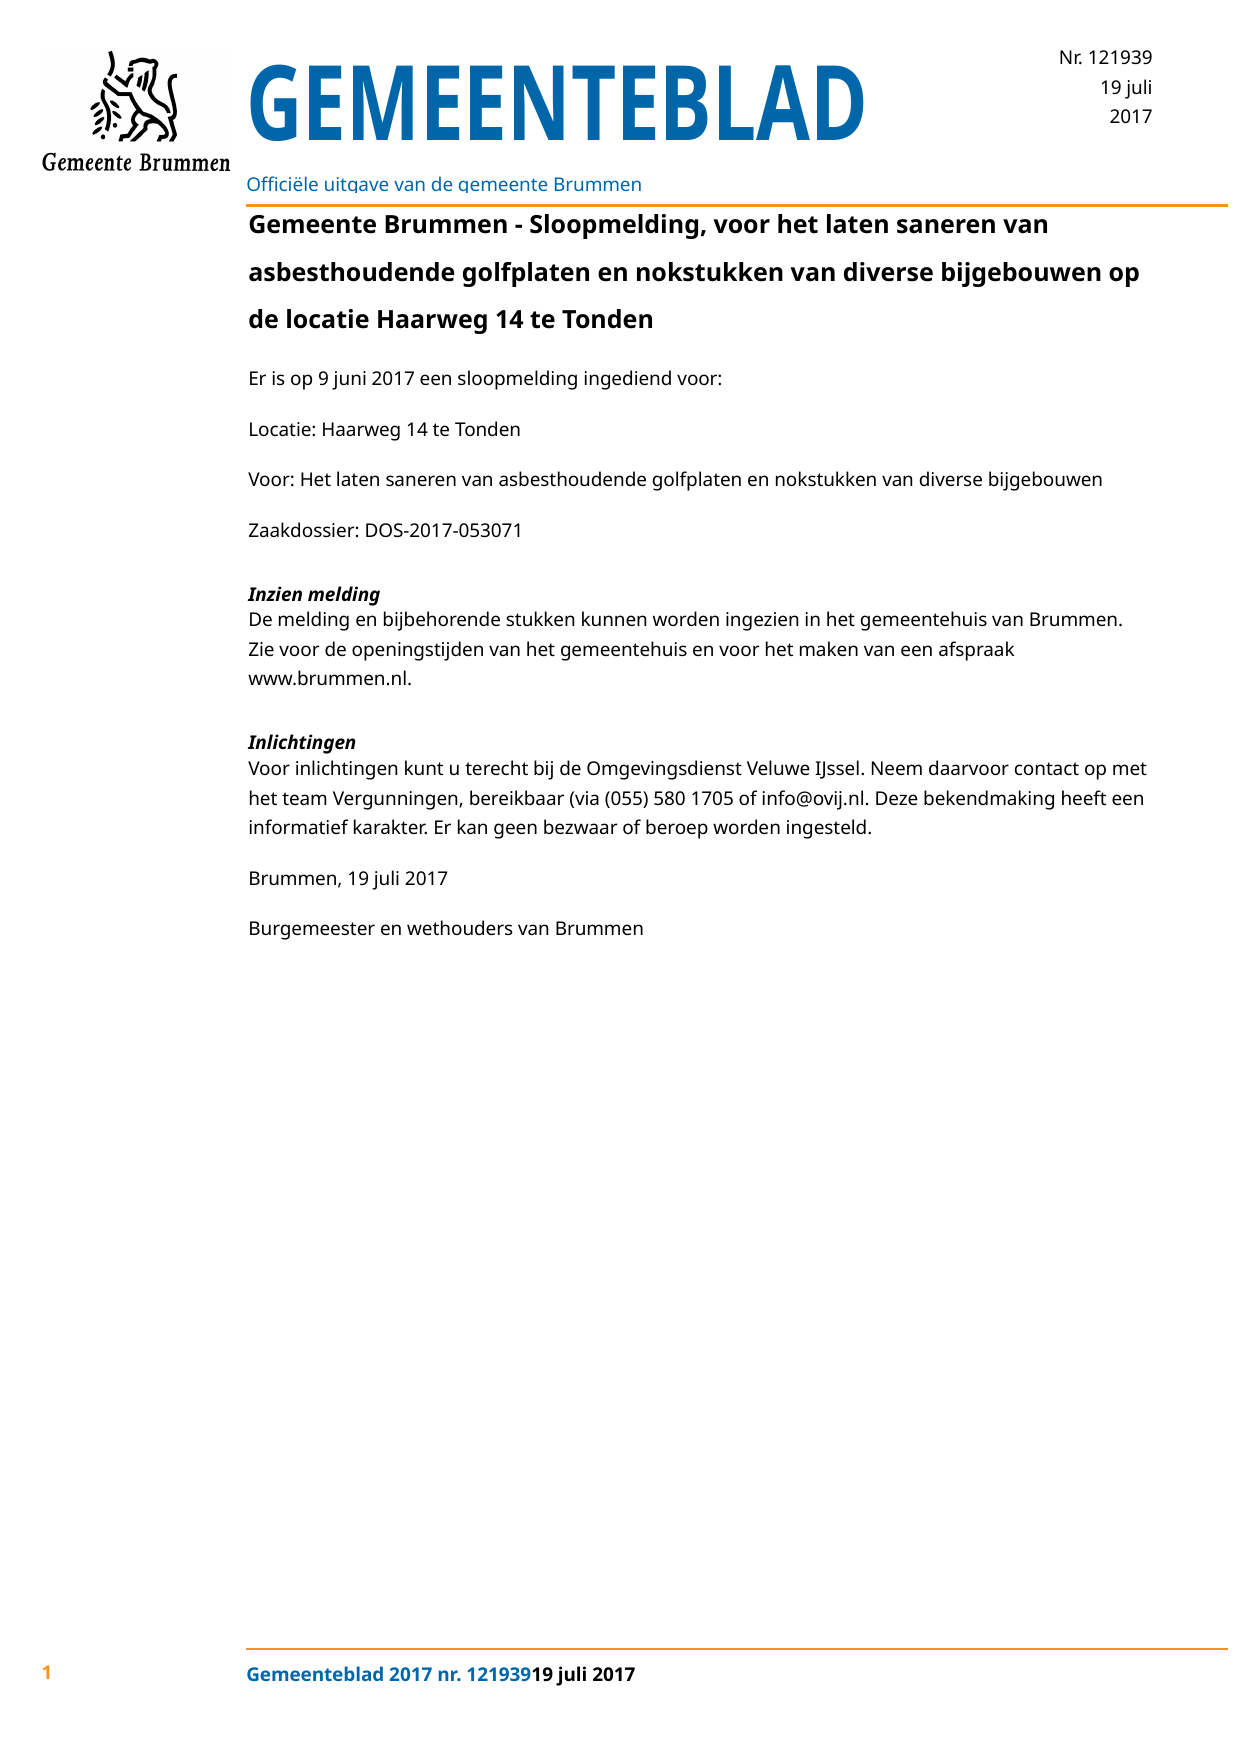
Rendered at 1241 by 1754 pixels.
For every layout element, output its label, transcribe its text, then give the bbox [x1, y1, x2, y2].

text Er is op 9 juni 2017 een sloopmelding ingediend voor: [248, 366, 1152, 391]
text Voor: Het laten saneren van asbesthoudende golfplaten en nokstukken van diverse bijgebouwen [248, 466, 1152, 492]
text Zaakdossier: DOS-2017-053071 [248, 517, 1152, 542]
text Brummen, 19 juli 2017 [248, 865, 1152, 891]
text Locatie: Haarweg 14 te Tonden [248, 416, 1152, 442]
text Burgemeester en wethouders van Brummen [248, 915, 1152, 941]
text Inlichtingen [248, 729, 1152, 755]
text Inzien melding [248, 581, 1152, 606]
text Gemeente Brummen - Sloopmelding, voor het laten saneren van asbesthoudende golfplaten en nokstukken van diverse bijgebouwen op de locatie Haarweg 14 te Tonden [248, 207, 1152, 336]
text De melding en bijbehorende stukken kunnen worden ingezien in het gemeentehuis van Brummen. Zie voor de openingstijden van het gemeentehuis en voor het maken van een afspraak www.brummen.nl. [248, 606, 1152, 691]
text Voor inlichtingen kunt u terecht bij de Omgevingsdienst Veluwe IJssel. Neem daarvoor contact op met het team Vergunningen, bereikbaar (via (055) 580 1705 of info@ovij.nl. Deze bekendmaking heeft een informatief karakter. Er kan geen bezwaar of beroep worden ingesteld. [248, 755, 1152, 840]
picture [41, 47, 231, 172]
